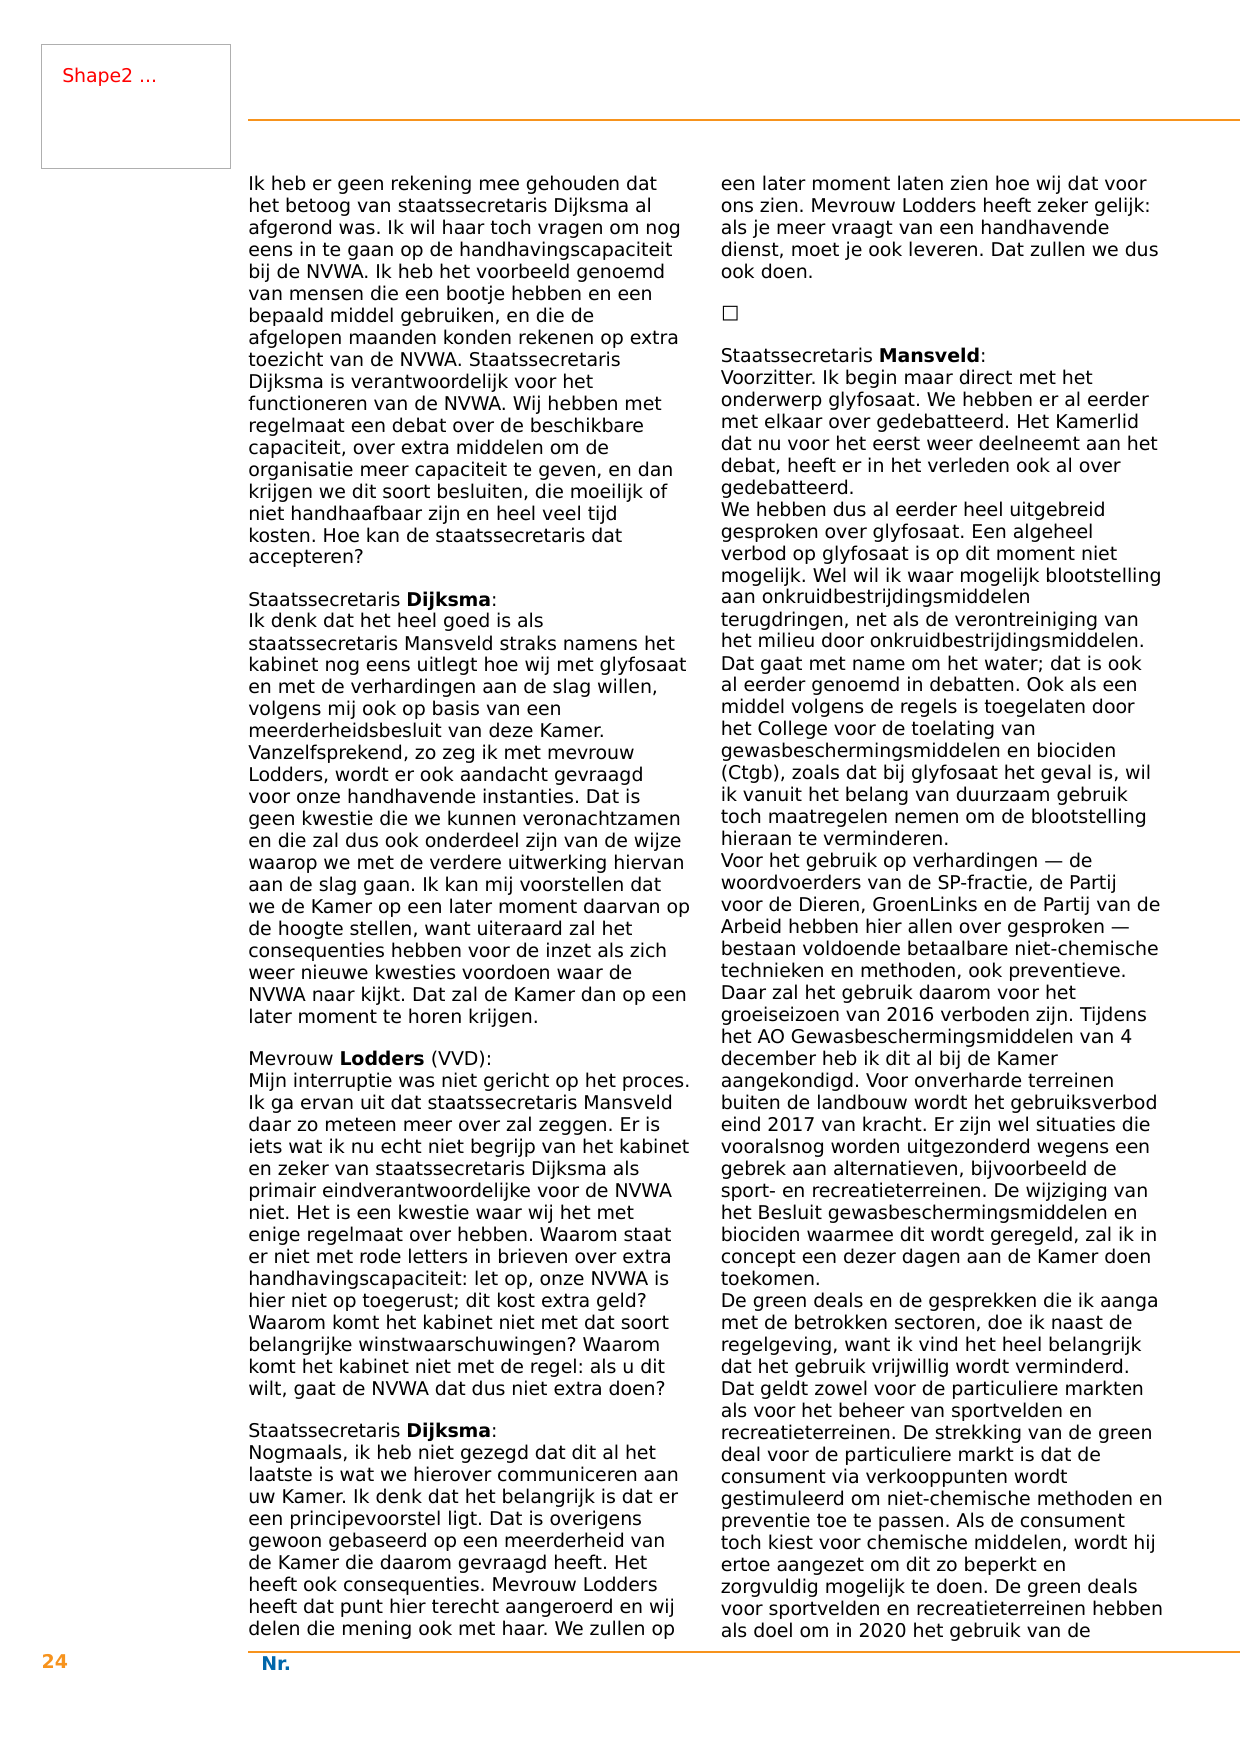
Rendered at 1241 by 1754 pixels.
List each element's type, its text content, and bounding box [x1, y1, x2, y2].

text Staatssecretaris Mansveld: [721, 345, 1163, 367]
text Staatssecretaris Dijksma: [248, 1420, 691, 1442]
text Ik heb er geen rekening mee gehouden dat het betoog van staatssecretaris Dijksma al afgerond was. Ik wil haar toch vragen om nog eens in te gaan op de handhavingscapaciteit bij de NVWA. Ik heb het voorbeeld genoemd van mensen die een bootje hebben en een bepaald middel gebruiken, en die de afgelopen maanden konden rekenen op extra toezicht van de NVWA. Staatssecretaris Dijksma is verantwoordelijk voor het functioneren van de NVWA. Wij hebben met regelmaat een debat over de beschikbare capaciteit, over extra middelen om de organisatie meer capaciteit te geven, en dan krijgen we dit soort besluiten, die moeilijk of niet handhaafbaar zijn en heel veel tijd kosten. Hoe kan de staatssecretaris dat accepteren? [248, 173, 691, 568]
text een later moment laten zien hoe wij dat voor ons zien. Mevrouw Lodders heeft zeker gelijk: als je meer vraagt van een handhavende dienst, moet je ook leveren. Dat zullen we dus ook doen. [721, 173, 1163, 283]
text Nogmaals, ik heb niet gezegd dat dit al het laatste is wat we hierover communiceren aan uw Kamer. Ik denk dat het belangrijk is dat er een principevoorstel ligt. Dat is overigens gewoon gebaseerd op een meerderheid van de Kamer die daarom gevraagd heeft. Het heeft ook consequenties. Mevrouw Lodders heeft dat punt hier terecht aangeroerd en wij delen die mening ook met haar. We zullen op [248, 1442, 691, 1639]
text Voor het gebruik op verhardingen — de woordvoerders van de SP-fractie, de Partij voor de Dieren, GroenLinks en de Partij van de Arbeid hebben hier allen over gesproken — bestaan voldoende betaalbare niet-chemische technieken en methoden, ook preventieve. Daar zal het gebruik daarom voor het groeiseizoen van 2016 verboden zijn. Tijdens het AO Gewasbeschermingsmiddelen van 4 december heb ik dit al bij de Kamer aangekondigd. Voor onverharde terreinen buiten de landbouw wordt het gebruiksverbod eind 2017 van kracht. Er zijn wel situaties die vooralsnog worden uitgezonderd wegens een gebrek aan alternatieven, bijvoorbeeld de sport- en recreatieterreinen. De wijziging van het Besluit gewasbeschermingsmiddelen en biociden waarmee dit wordt geregeld, zal ik in concept een dezer dagen aan de Kamer doen toekomen. [721, 850, 1163, 1290]
text Mijn interruptie was niet gericht op het proces. Ik ga ervan uit dat staatssecretaris Mansveld daar zo meteen meer over zal zeggen. Er is iets wat ik nu echt niet begrijp van het kabinet en zeker van staatssecretaris Dijksma als primair eindverantwoordelijke voor de NVWA niet. Het is een kwestie waar wij het met enige regelmaat over hebben. Waarom staat er niet met rode letters in brieven over extra handhavingscapaciteit: let op, onze NVWA is hier niet op toegerust; dit kost extra geld? Waarom komt het kabinet niet met dat soort belangrijke winstwaarschuwingen? Waarom komt het kabinet niet met de regel: als u dit wilt, gaat de NVWA dat dus niet extra doen? [248, 1070, 691, 1400]
text Voorzitter. Ik begin maar direct met het onderwerp glyfosaat. We hebben er al eerder met elkaar over gedebatteerd. Het Kamerlid dat nu voor het eerst weer deelneemt aan het debat, heeft er in het verleden ook al over gedebatteerd. [721, 367, 1163, 498]
text Ik denk dat het heel goed is als staatssecretaris Mansveld straks namens het kabinet nog eens uitlegt hoe wij met glyfosaat en met de verhardingen aan de slag willen, volgens mij ook op basis van een meerderheidsbesluit van deze Kamer. Vanzelfsprekend, zo zeg ik met mevrouw Lodders, wordt er ook aandacht gevraagd voor onze handhavende instanties. Dat is geen kwestie die we kunnen veronachtzamen en die zal dus ook onderdeel zijn van de wijze waarop we met de verdere uitwerking hiervan aan de slag gaan. Ik kan mij voorstellen dat we de Kamer op een later moment daarvan op de hoogte stellen, want uiteraard zal het consequenties hebben voor de inzet als zich weer nieuwe kwesties voordoen waar de NVWA naar kijkt. Dat zal de Kamer dan op een later moment te horen krijgen. [248, 610, 691, 1028]
text We hebben dus al eerder heel uitgebreid gesproken over glyfosaat. Een algeheel verbod op glyfosaat is op dit moment niet mogelijk. Wel wil ik waar mogelijk blootstelling aan onkruidbestrijdingsmiddelen terugdringen, net als de verontreiniging van het milieu door onkruidbestrijdingsmiddelen. Dat gaat met name om het water; dat is ook al eerder genoemd in debatten. Ook als een middel volgens de regels is toegelaten door het College voor de toelating van gewasbeschermingsmiddelen en biociden (Ctgb), zoals dat bij glyfosaat het geval is, wil ik vanuit het belang van duurzaam gebruik toch maatregelen nemen om de blootstelling hieraan te verminderen. [721, 498, 1163, 850]
text Mevrouw Lodders (VVD): [248, 1048, 691, 1070]
text ⬜ [721, 303, 1163, 325]
text Staatssecretaris Dijksma: [248, 588, 691, 610]
text De green deals en de gesprekken die ik aanga met de betrokken sectoren, doe ik naast de regelgeving, want ik vind het heel belangrijk dat het gebruik vrijwillig wordt verminderd. Dat geldt zowel voor de particuliere markten als voor het beheer van sportvelden en recreatieterreinen. De strekking van de green deal voor de particuliere markt is dat de consument via verkooppunten wordt gestimuleerd om niet-chemische methoden en preventie toe te passen. Als de consument toch kiest voor chemische middelen, wordt hij ertoe aangezet om dit zo beperkt en zorgvuldig mogelijk te doen. De green deals voor sportvelden en recreatieterreinen hebben als doel om in 2020 het gebruik van de [721, 1290, 1163, 1641]
